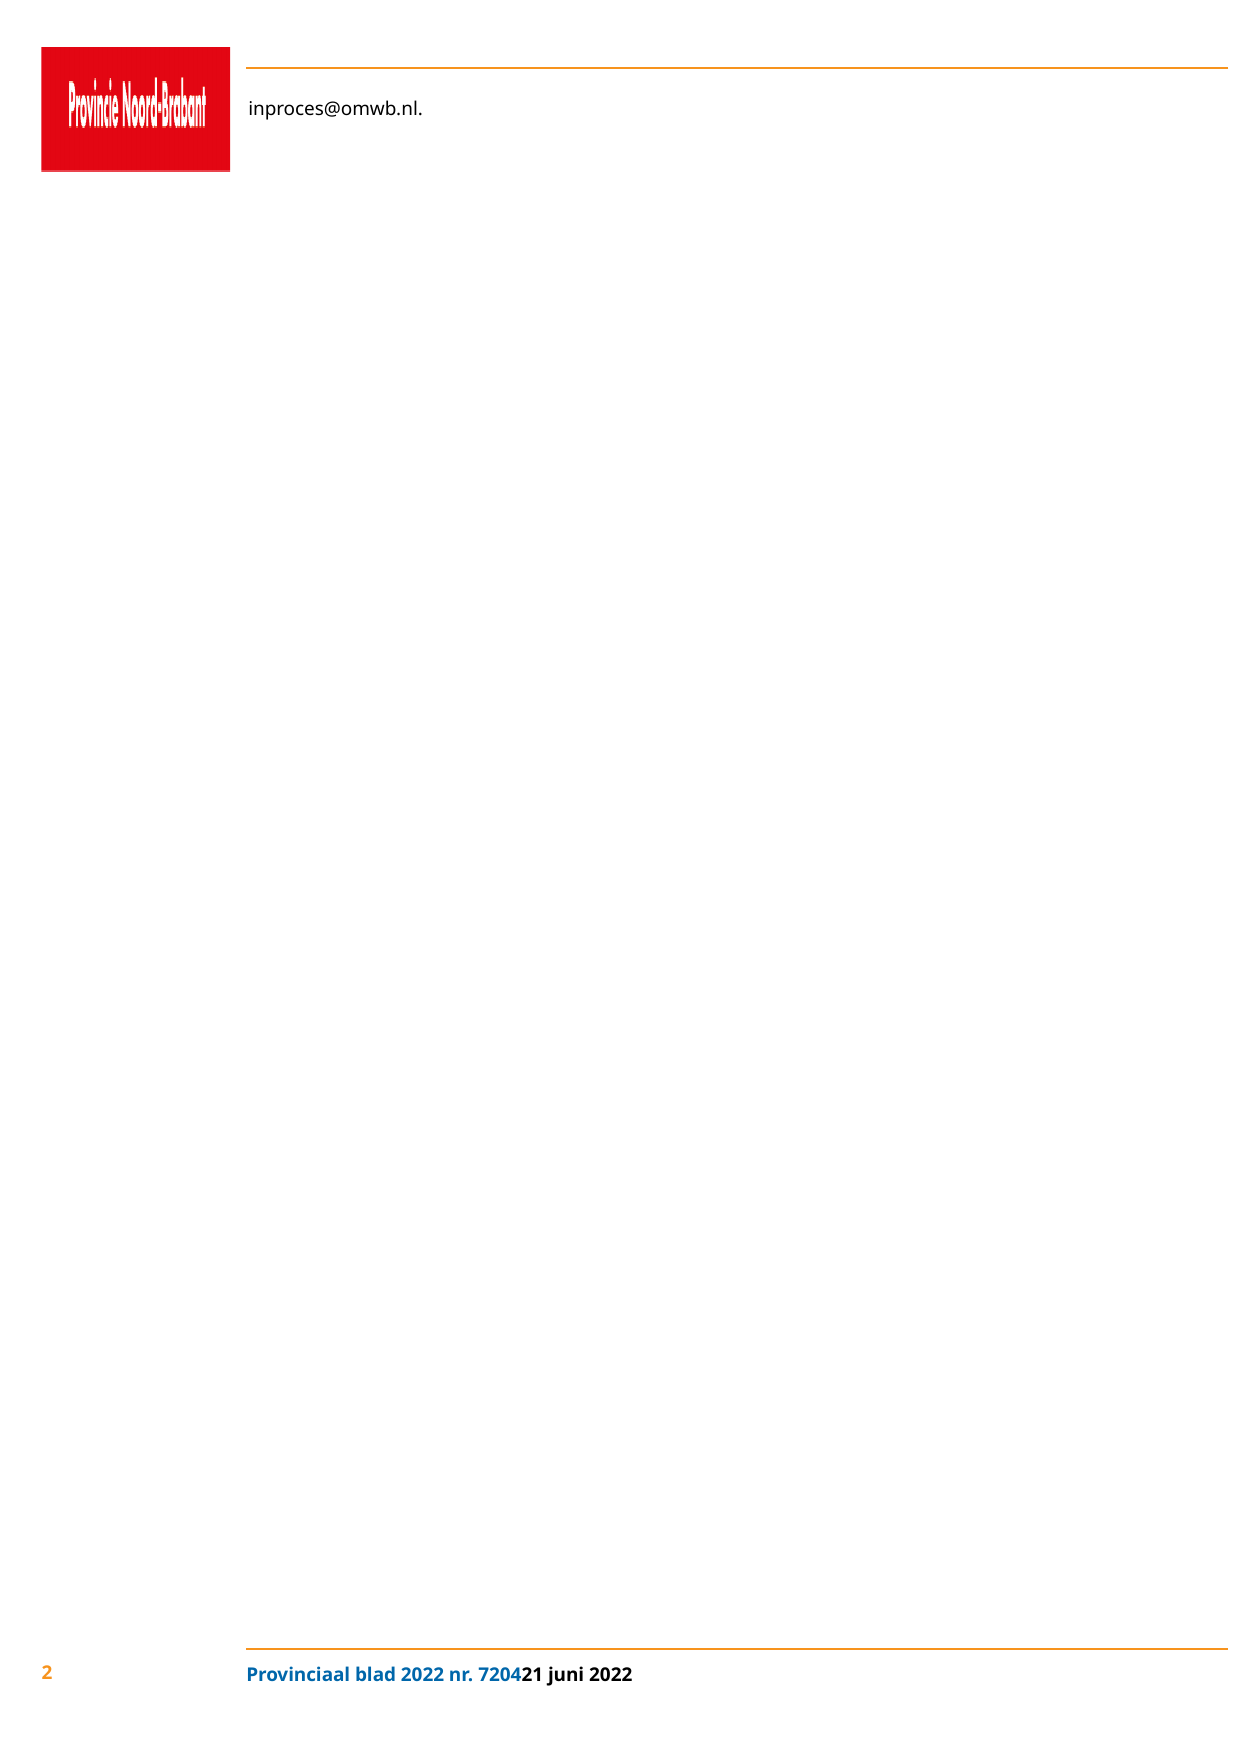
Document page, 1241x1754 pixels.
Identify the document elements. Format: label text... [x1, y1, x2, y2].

text inproces@omwb.nl. [248, 95, 1152, 121]
picture [41, 47, 231, 172]
